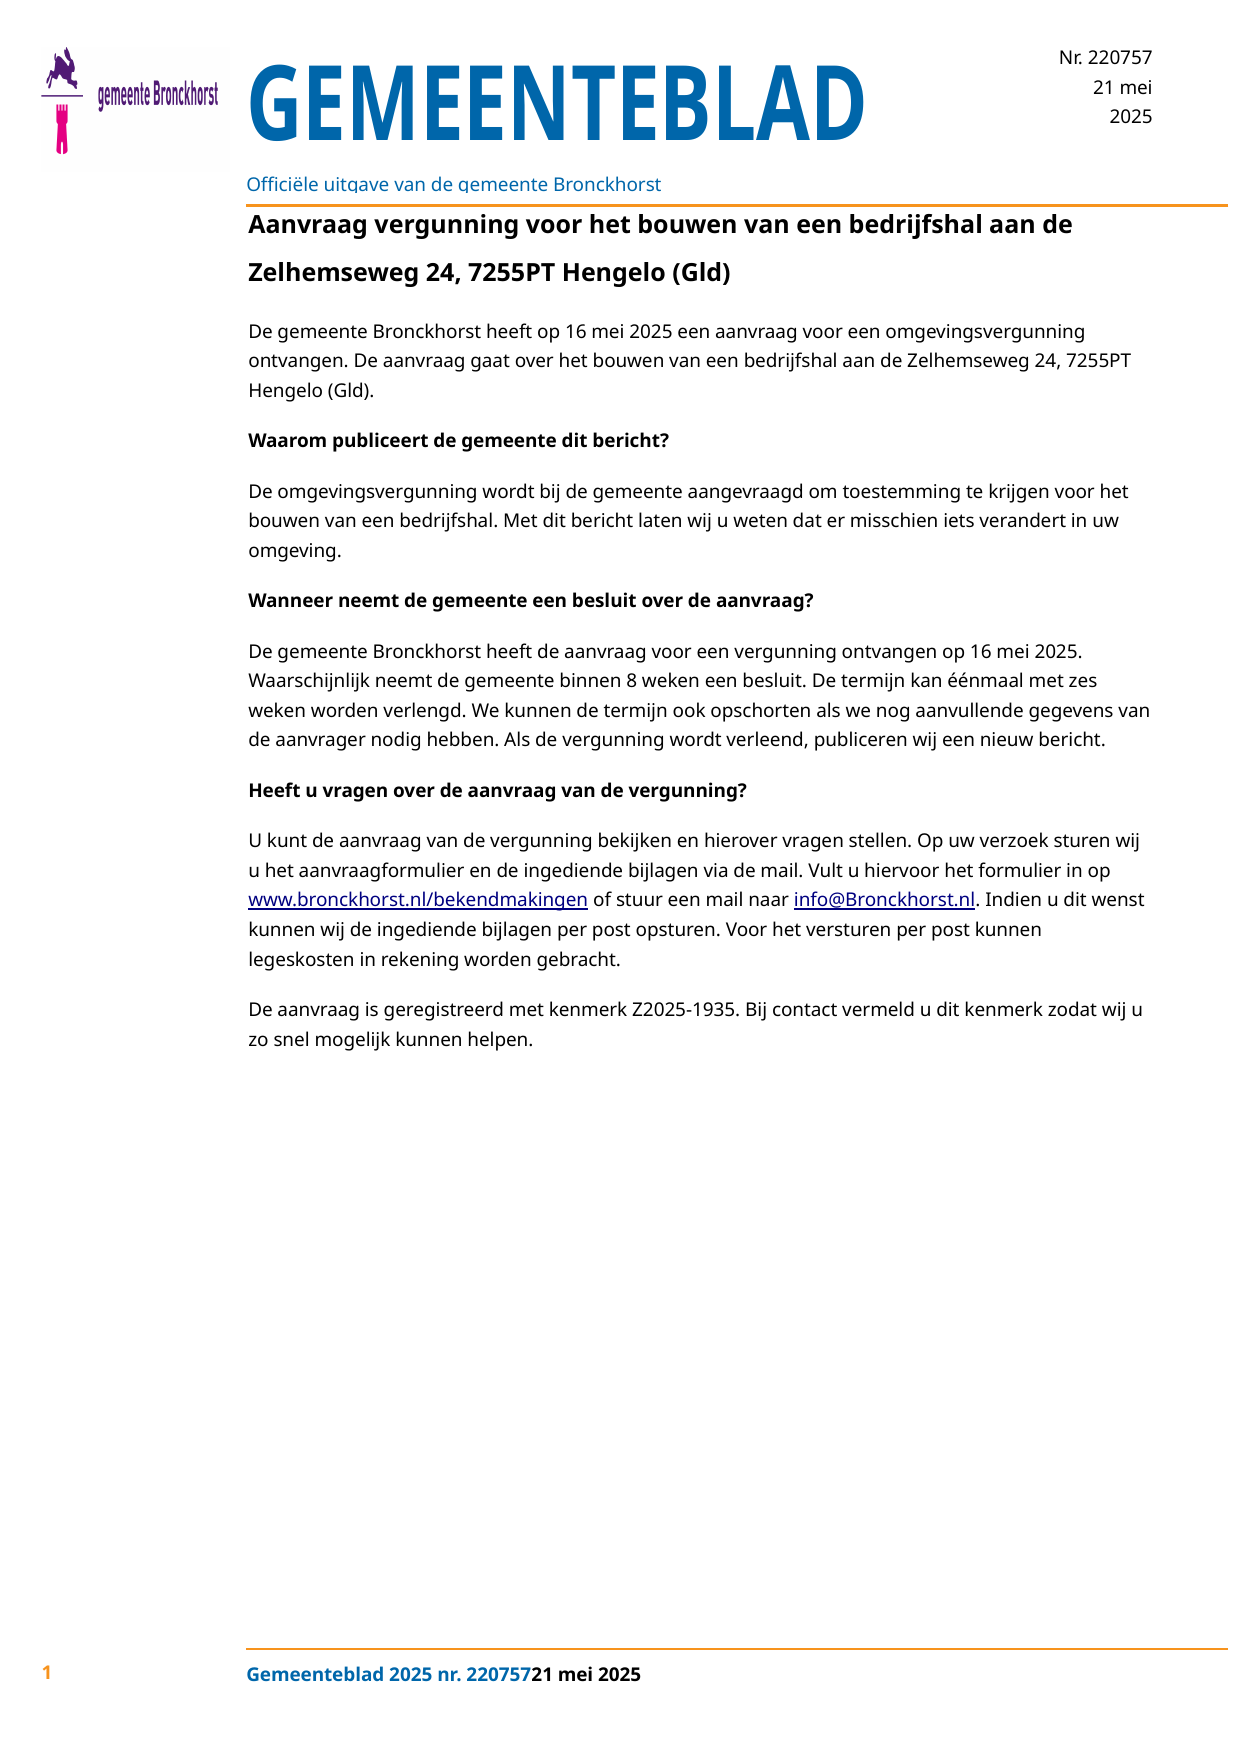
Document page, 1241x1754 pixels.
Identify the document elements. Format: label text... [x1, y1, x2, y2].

picture [41, 47, 231, 172]
text De gemeente Bronckhorst heeft de aanvraag voor een vergunning ontvangen op 16 mei 2025. Waarschijnlijk neemt de gemeente binnen 8 weken een besluit. De termijn kan éénmaal met zes weken worden verlengd. We kunnen de termijn ook opschorten als we nog aanvullende gegevens van de aanvrager nodig hebben. Als de vergunning wordt verleend, publiceren wij een nieuw bericht. [248, 638, 1152, 752]
text Aanvraag vergunning voor het bouwen van een bedrijfshal aan de Zelhemseweg 24, 7255PT Hengelo (Gld) [248, 207, 1152, 288]
text De omgevingsvergunning wordt bij de gemeente aangevraagd om toestemming te krijgen voor het bouwen van een bedrijfshal. Met dit bericht laten wij u weten dat er misschien iets verandert in uw omgeving. [248, 478, 1152, 563]
text Heeft u vragen over de aanvraag van de vergunning? [248, 777, 1152, 803]
text U kunt de aanvraag van de vergunning bekijken en hierover vragen stellen. Op uw verzoek sturen wij u het aanvraagformulier en de ingediende bijlagen via de mail. Vult u hiervoor het formulier in op www.bronckhorst.nl/bekendmakingen of stuur een mail naar info@Bronckhorst.nl. Indien u dit wenst kunnen wij de ingediende bijlagen per post opsturen. Voor het versturen per post kunnen legeskosten in rekening worden gebracht. [248, 827, 1152, 972]
text De aanvraag is geregistreerd met kenmerk Z2025-1935. Bij contact vermeld u dit kenmerk zodat wij u zo snel mogelijk kunnen helpen. [248, 996, 1152, 1052]
text Waarom publiceert de gemeente dit bericht? [248, 427, 1152, 453]
text De gemeente Bronckhorst heeft op 16 mei 2025 een aanvraag voor een omgevingsvergunning ontvangen. De aanvraag gaat over het bouwen van een bedrijfshal aan de Zelhemseweg 24, 7255PT Hengelo (Gld). [248, 318, 1152, 403]
text Wanneer neemt de gemeente een besluit over de aanvraag? [248, 587, 1152, 613]
